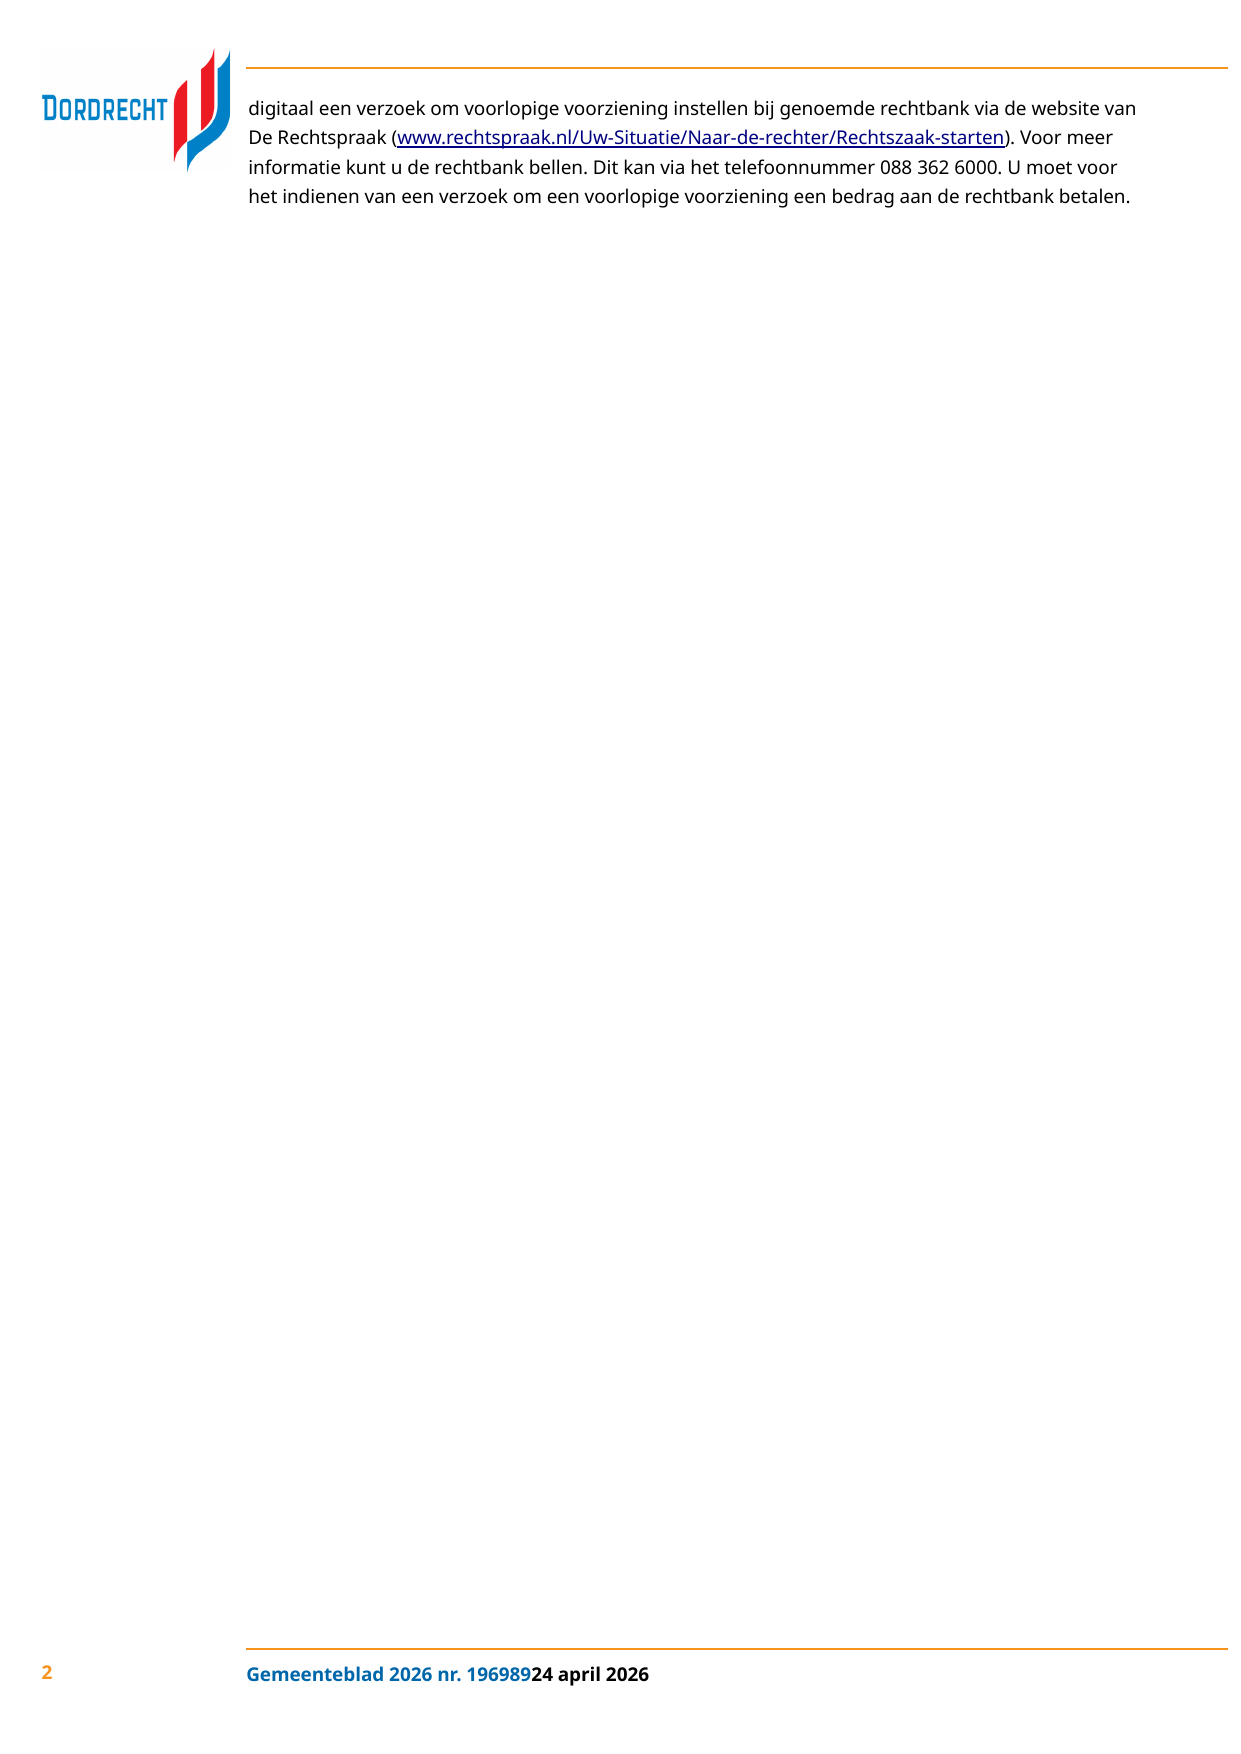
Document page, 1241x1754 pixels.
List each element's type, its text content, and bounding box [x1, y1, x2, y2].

text digitaal een verzoek om voorlopige voorziening instellen bij genoemde rechtbank via de website van De Rechtspraak (www.rechtspraak.nl/Uw-Situatie/Naar-de-rechter/Rechtszaak-starten). Voor meer informatie kunt u de rechtbank bellen. Dit kan via het telefoonnummer 088 362 6000. U moet voor het indienen van een verzoek om een voorlopige voorziening een bedrag aan de rechtbank betalen. [248, 95, 1152, 209]
picture [41, 47, 231, 172]
